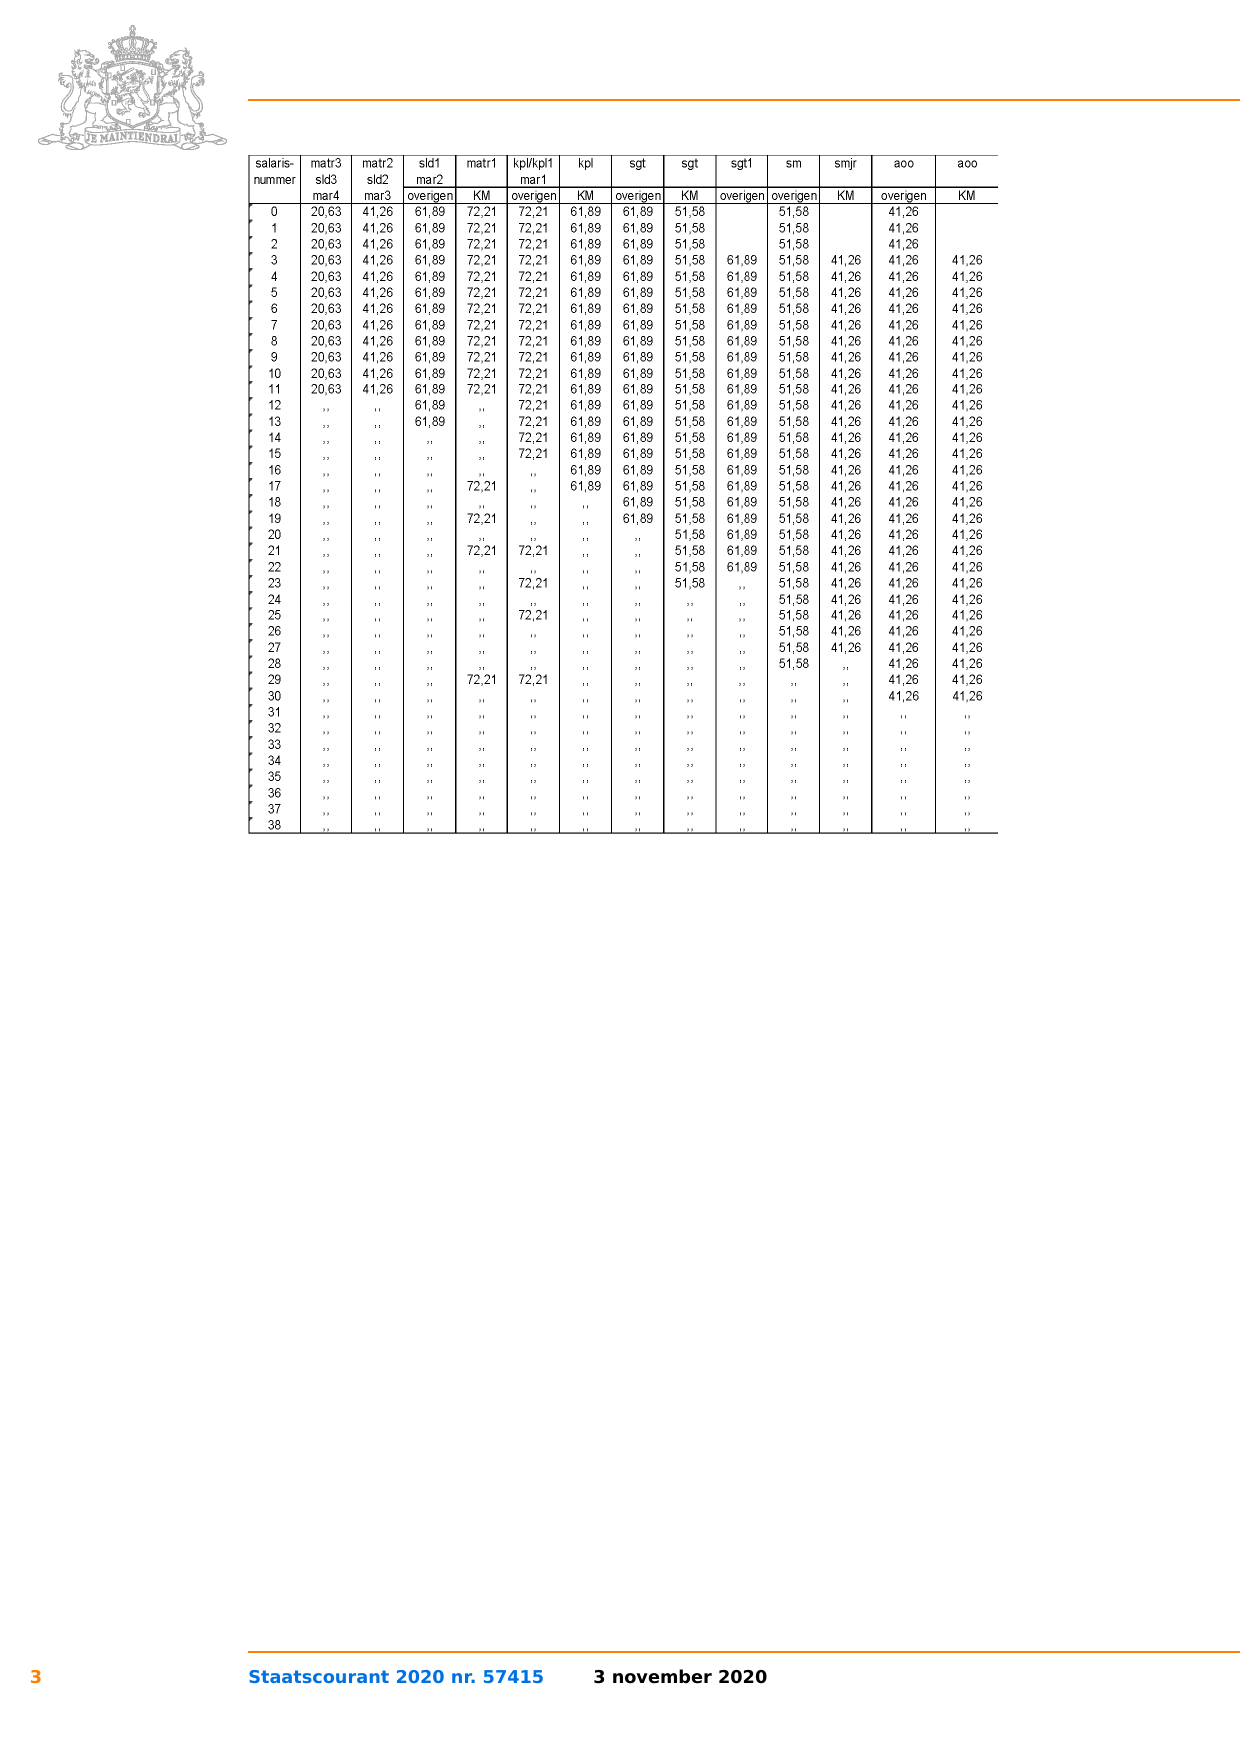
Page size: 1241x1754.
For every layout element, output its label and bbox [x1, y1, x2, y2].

picture [38, 25, 227, 150]
picture [248, 155, 998, 834]
